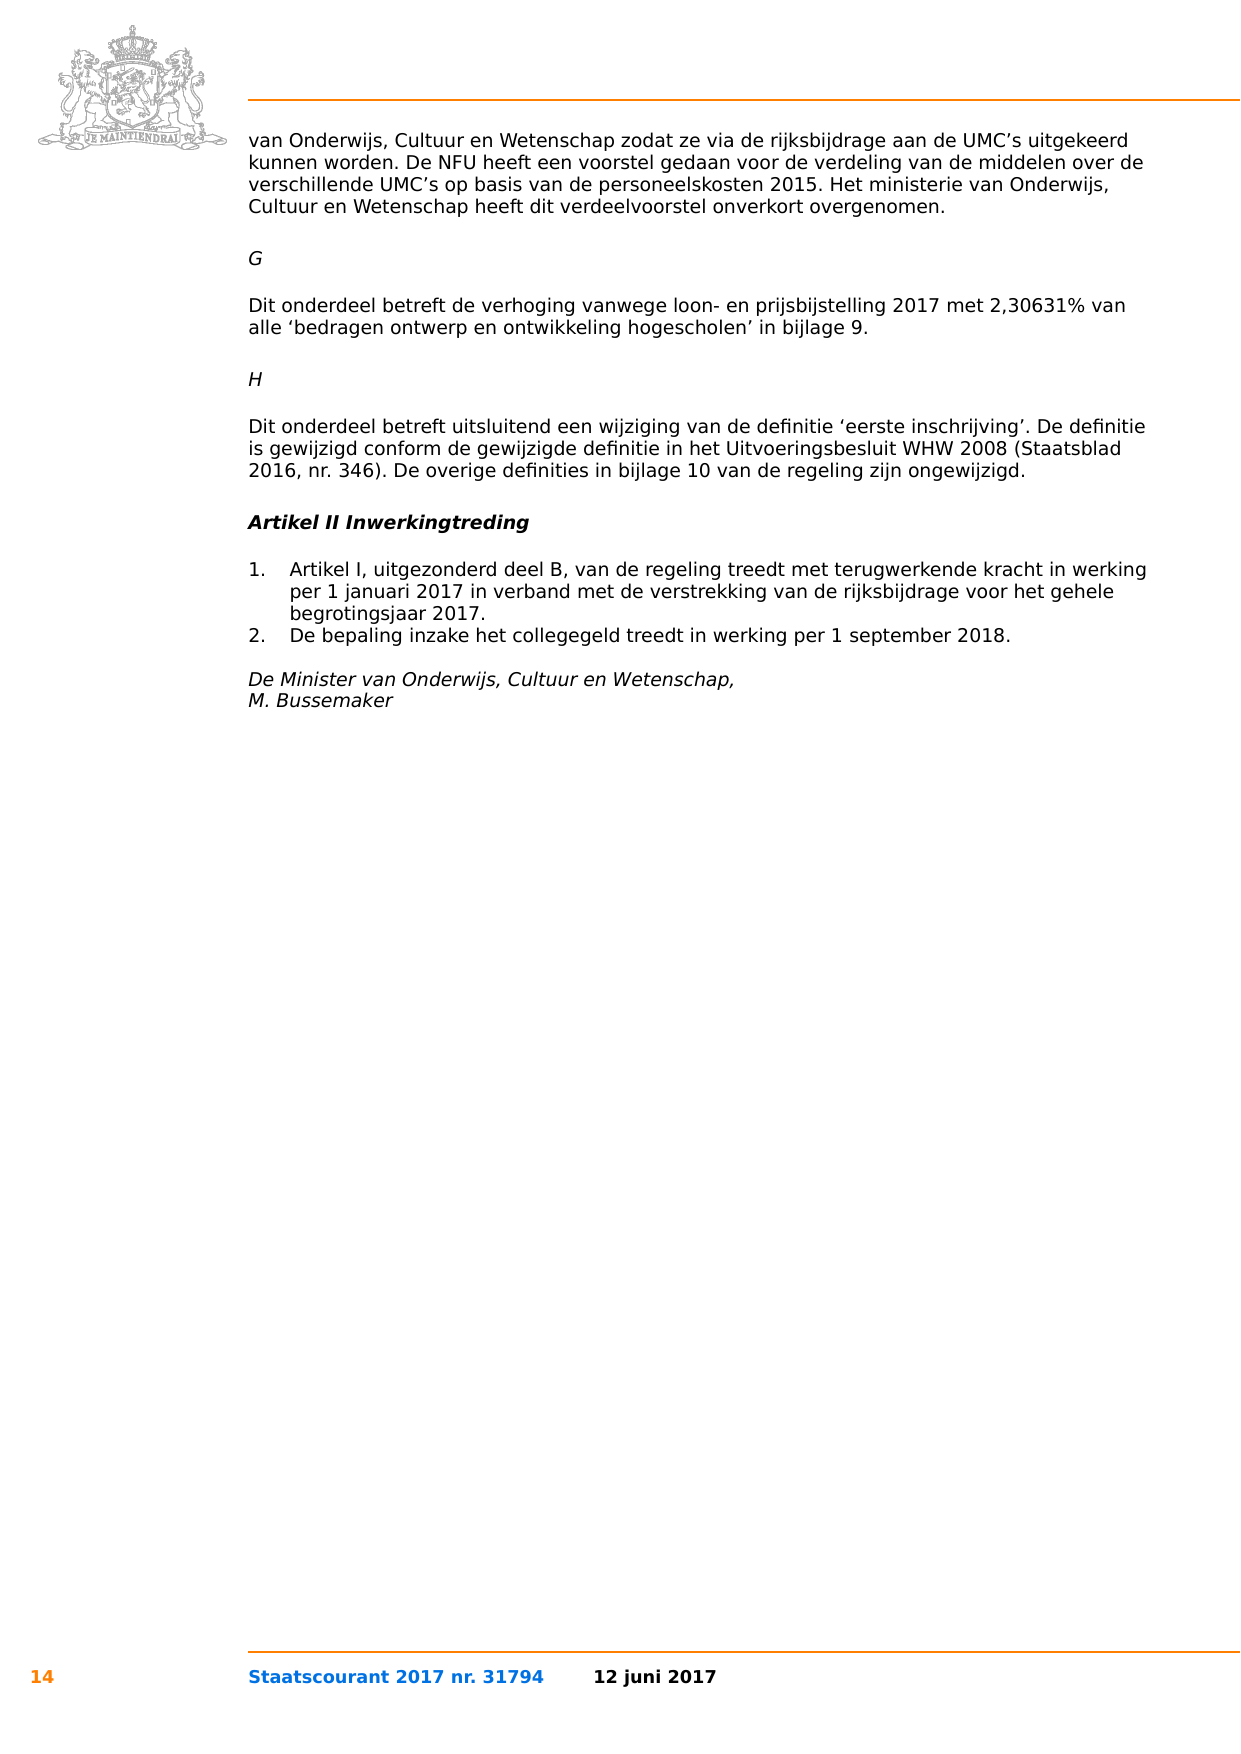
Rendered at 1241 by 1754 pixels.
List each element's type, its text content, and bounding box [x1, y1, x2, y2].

picture [38, 25, 227, 150]
subtitle Artikel II Inwerkingtreding [248, 512, 1163, 534]
text Dit onderdeel betreft uitsluitend een wijziging van de definitie ‘eerste inschrijving’. De definitie is gewijzigd conform de gewijzigde definitie in het Uitvoeringsbesluit WHW 2008 (Staatsblad 2016, nr. 346). De overige definities in bijlage 10 van de regeling zijn ongewijzigd. [248, 416, 1163, 482]
text 1. Artikel I, uitgezonderd deel B, van de regeling treedt met terugwerkende kracht in werking per 1 januari 2017 in verband met de verstrekking van de rijksbijdrage voor het gehele begrotingsjaar 2017. [248, 559, 1163, 624]
text De Minister van Onderwijs, Cultuur en Wetenschap, M. Bussemaker [248, 668, 1163, 712]
text Dit onderdeel betreft de verhoging vanwege loon- en prijsbijstelling 2017 met 2,30631% van alle ‘bedragen ontwerp en ontwikkeling hogescholen’ in bijlage 9. [248, 295, 1163, 339]
subtitle H [248, 369, 1163, 391]
text van Onderwijs, Cultuur en Wetenschap zodat ze via de rijksbijdrage aan de UMC’s uitgekeerd kunnen worden. De NFU heeft een voorstel gedaan voor de verdeling van de middelen over de verschillende UMC’s op basis van de personeelskosten 2015. Het ministerie van Onderwijs, Cultuur en Wetenschap heeft dit verdeelvoorstel onverkort overgenomen. [248, 130, 1163, 218]
subtitle G [248, 248, 1163, 270]
text 2. De bepaling inzake het collegegeld treedt in werking per 1 september 2018. [248, 624, 1163, 647]
